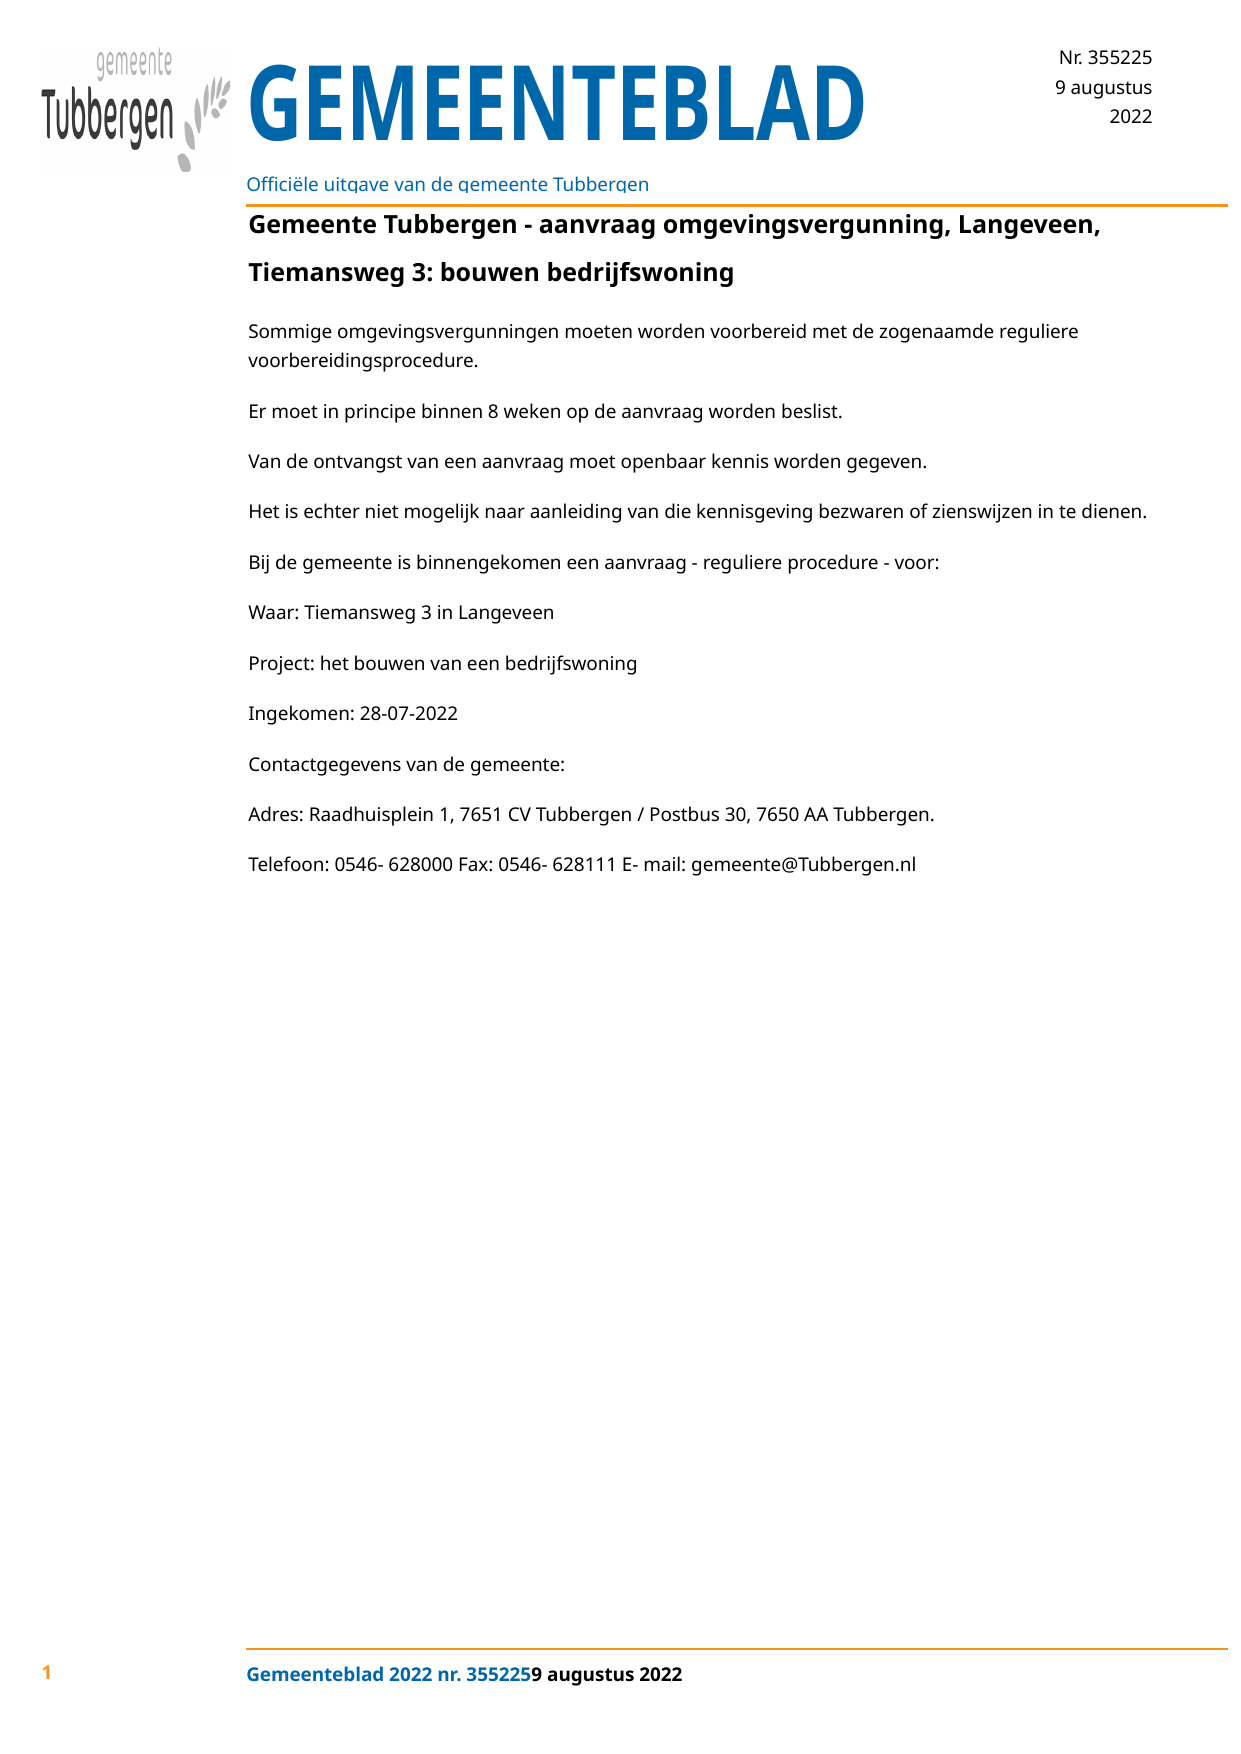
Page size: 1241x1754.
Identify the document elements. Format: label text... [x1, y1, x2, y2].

text Adres: Raadhuisplein 1, 7651 CV Tubbergen / Postbus 30, 7650 AA Tubbergen. [248, 801, 1152, 827]
text Ingekomen: 28-07-2022 [248, 700, 1152, 726]
text Contactgegevens van de gemeente: [248, 751, 1152, 777]
text Gemeente Tubbergen - aanvraag omgevingsvergunning, Langeveen, Tiemansweg 3: bouwen bedrijfswoning [248, 207, 1152, 288]
picture [41, 47, 231, 172]
text Sommige omgevingsvergunningen moeten worden voorbereid met de zogenaamde reguliere voorbereidingsprocedure. [248, 318, 1152, 373]
text Waar: Tiemansweg 3 in Langeveen [248, 599, 1152, 625]
text Er moet in principe binnen 8 weken op de aanvraag worden beslist. [248, 398, 1152, 424]
text Het is echter niet mogelijk naar aanleiding van die kennisgeving bezwaren of zienswijzen in te dienen. [248, 499, 1152, 524]
text Van de ontvangst van een aanvraag moet openbaar kennis worden gegeven. [248, 448, 1152, 474]
text Bij de gemeente is binnengekomen een aanvraag - reguliere procedure - voor: [248, 549, 1152, 575]
text Telefoon: 0546- 628000 Fax: 0546- 628111 E- mail: gemeente@Tubbergen.nl [248, 852, 1152, 877]
text Project: het bouwen van een bedrijfswoning [248, 650, 1152, 676]
